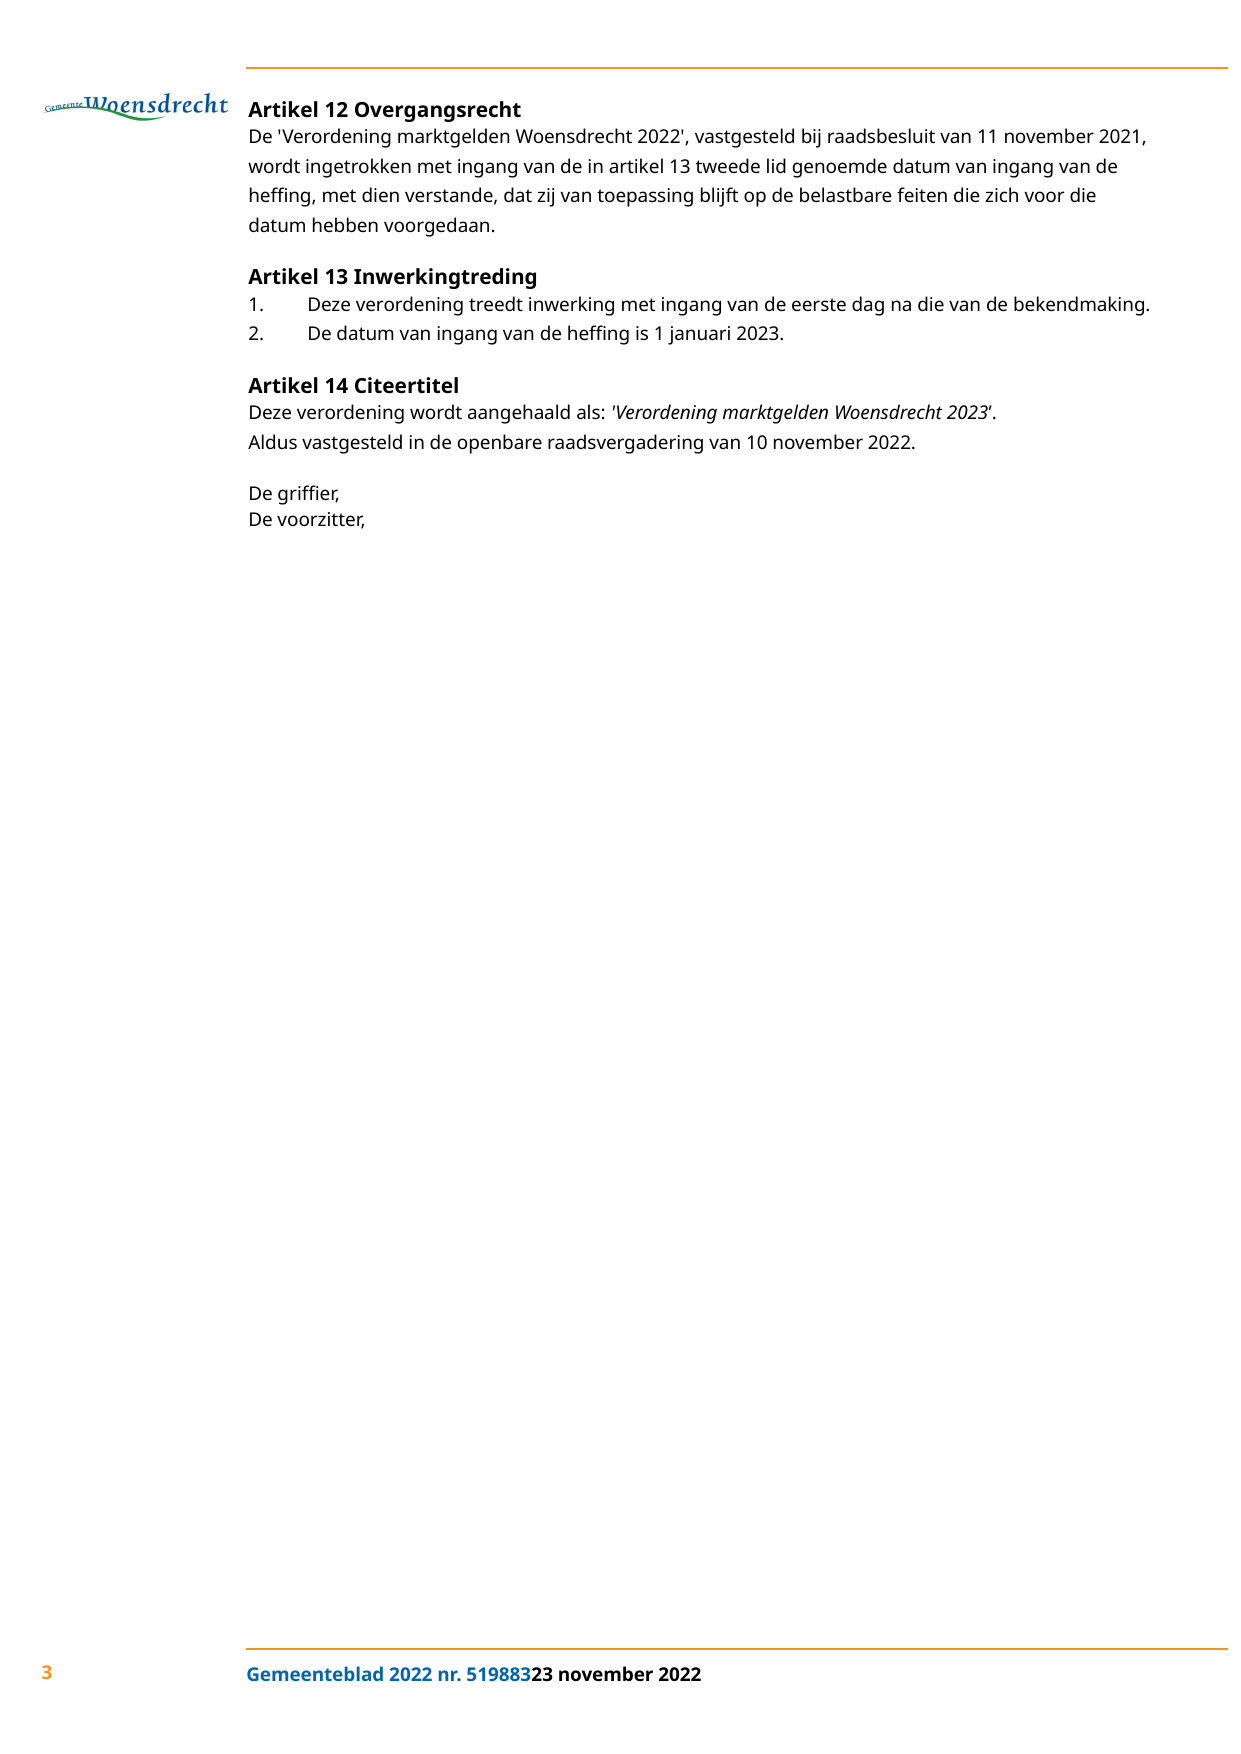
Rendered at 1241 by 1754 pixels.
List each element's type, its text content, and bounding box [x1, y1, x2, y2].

text De voorzitter, [248, 506, 1152, 532]
text De 'Verordening marktgelden Woensdrecht 2022', vastgesteld bij raadsbesluit van 11 november 2021, wordt ingetrokken met ingang van de in artikel 13 tweede lid genoemde datum van ingang van de heffing, met dien verstande, dat zij van toepassing blijft op de belastbare feiten die zich voor die datum hebben voorgedaan. [248, 123, 1152, 238]
text Aldus vastgesteld in de openbare raadsvergadering van 10 november 2022. [248, 429, 1152, 454]
text Artikel 14 Citeertitel [248, 371, 1152, 399]
text Deze verordening wordt aangehaald als: 'Verordening marktgelden Woensdrecht 2023’. [248, 399, 1152, 425]
text De griffier, [248, 480, 1152, 506]
list Deze verordening treedt inwerking met ingang van de eerste dag na die van de bekendmaking. [248, 291, 1152, 317]
text Artikel 13 Inwerkingtreding [248, 262, 1152, 291]
list De datum van ingang van de heffing is 1 januari 2023. [248, 320, 1152, 346]
picture [41, 47, 231, 172]
text Artikel 12 Overgangsrecht [248, 95, 1152, 123]
